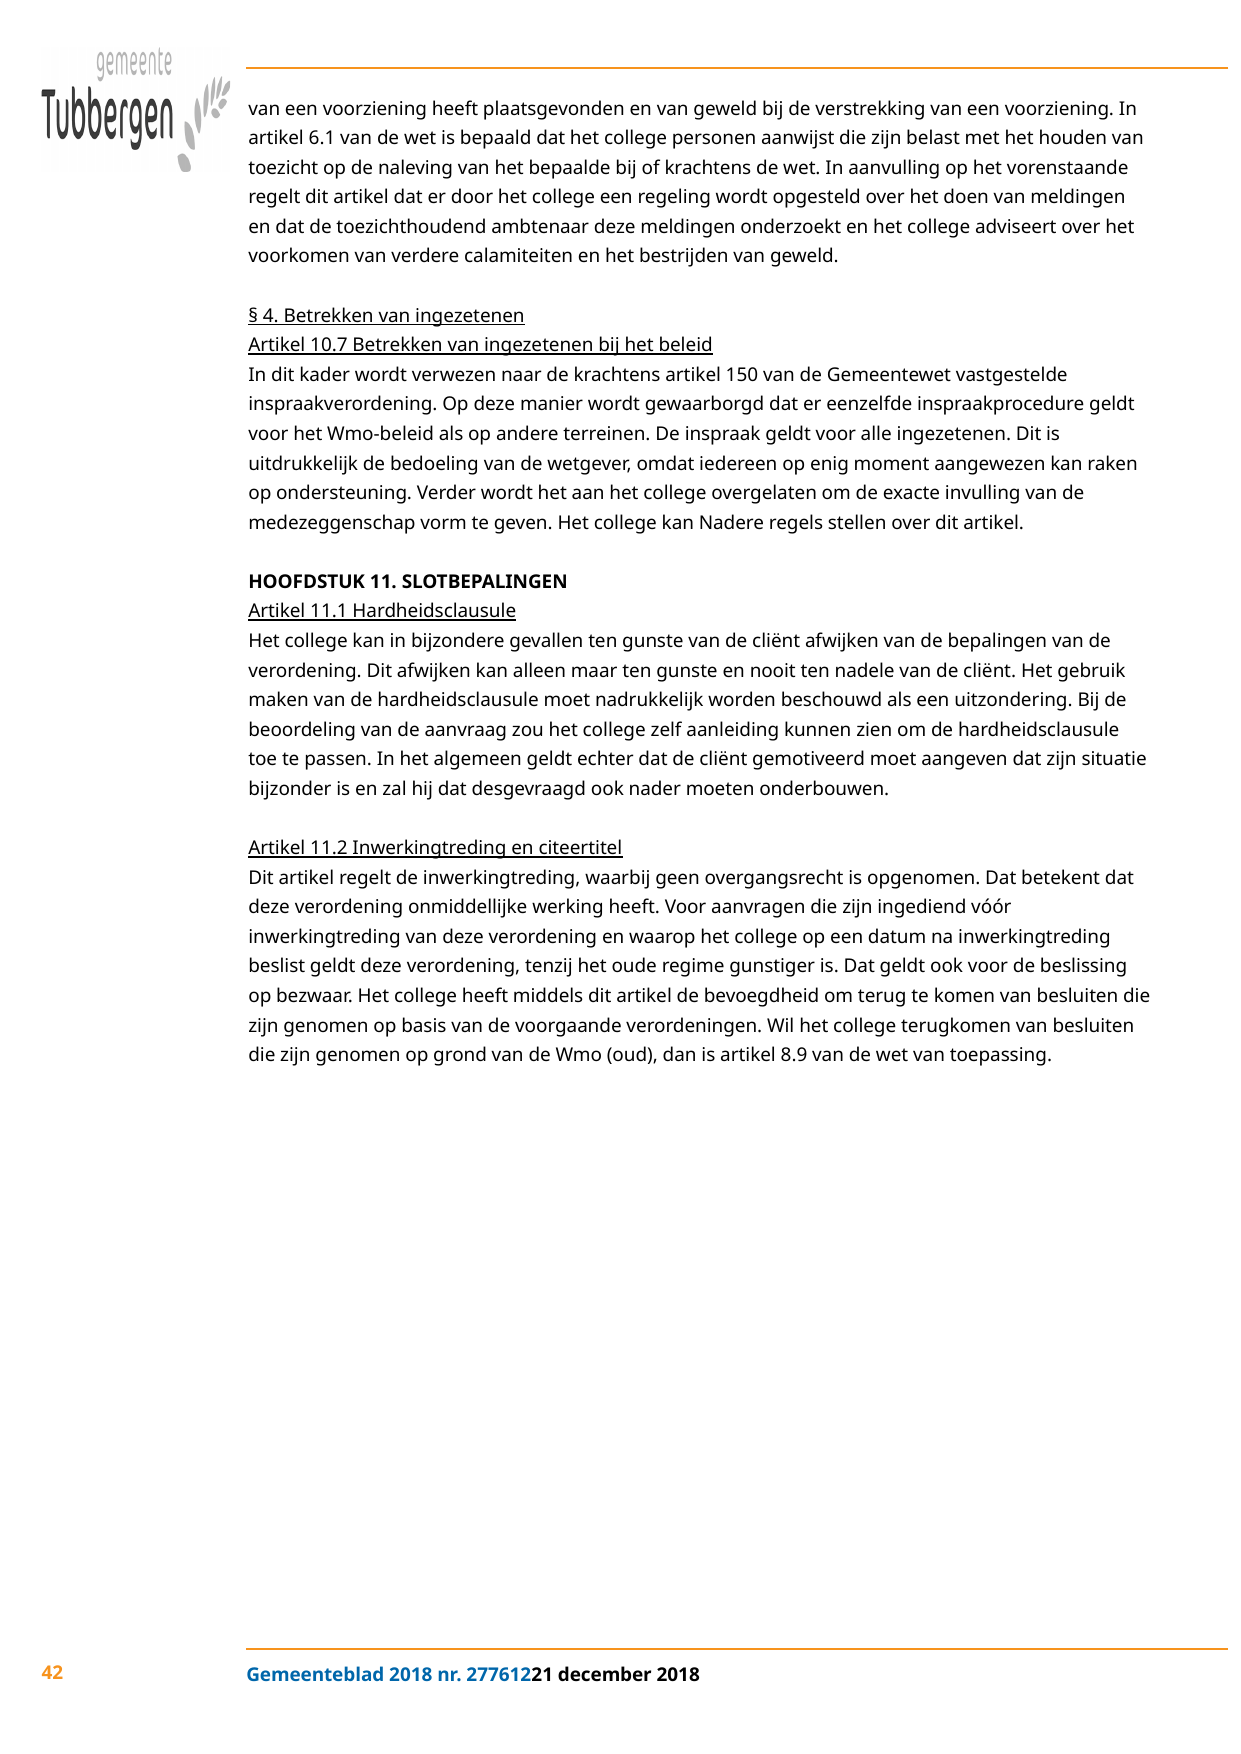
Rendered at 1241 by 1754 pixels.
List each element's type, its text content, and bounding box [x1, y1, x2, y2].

text van een voorziening heeft plaatsgevonden en van geweld bij de verstrekking van een voorziening. In artikel 6.1 van de wet is bepaald dat het college personen aanwijst die zijn belast met het houden van toezicht op de naleving van het bepaalde bij of krachtens de wet. In aanvulling op het vorenstaande regelt dit artikel dat er door het college een regeling wordt opgesteld over het doen van meldingen en dat de toezichthoudend ambtenaar deze meldingen onderzoekt en het college adviseert over het voorkomen van verdere calamiteiten en het bestrijden van geweld. [248, 95, 1152, 268]
text Artikel 11.2 Inwerkingtreding en citeertitel [248, 834, 1152, 860]
text § 4. Betrekken van ingezetenen [248, 302, 1152, 328]
text In dit kader wordt verwezen naar de krachtens artikel 150 van de Gemeentewet vastgestelde inspraakverordening. Op deze manier wordt gewaarborgd dat er eenzelfde inspraakprocedure geldt voor het Wmo-beleid als op andere terreinen. De inspraak geldt voor alle ingezetenen. Dit is uitdrukkelijk de bedoeling van de wetgever, omdat iedereen op enig moment aangewezen kan raken op ondersteuning. Verder wordt het aan het college overgelaten om de exacte invulling van de medezeggenschap vorm te geven. Het college kan Nadere regels stellen over dit artikel. [248, 361, 1152, 535]
picture [41, 47, 231, 172]
text Dit artikel regelt de inwerkingtreding, waarbij geen overgangsrecht is opgenomen. Dat betekent dat deze verordening onmiddellijke werking heeft. Voor aanvragen die zijn ingediend vóór inwerkingtreding van deze verordening en waarop het college op een datum na inwerkingtreding beslist geldt deze verordening, tenzij het oude regime gunstiger is. Dat geldt ook voor de beslissing op bezwaar. Het college heeft middels dit artikel de bevoegdheid om terug te komen van besluiten die zijn genomen op basis van de voorgaande verordeningen. Wil het college terugkomen van besluiten die zijn genomen op grond van de Wmo (oud), dan is artikel 8.9 van de wet van toepassing. [248, 864, 1152, 1067]
text Artikel 10.7 Betrekken van ingezetenen bij het beleid [248, 331, 1152, 357]
text Het college kan in bijzondere gevallen ten gunste van de cliënt afwijken van de bepalingen van de verordening. Dit afwijken kan alleen maar ten gunste en nooit ten nadele van de cliënt. Het gebruik maken van de hardheidsclausule moet nadrukkelijk worden beschouwd als een uitzondering. Bij de beoordeling van de aanvraag zou het college zelf aanleiding kunnen zien om de hardheidsclausule toe te passen. In het algemeen geldt echter dat de cliënt gemotiveerd moet aangeven dat zijn situatie bijzonder is en zal hij dat desgevraagd ook nader moeten onderbouwen. [248, 627, 1152, 801]
text Artikel 11.1 Hardheidsclausule [248, 598, 1152, 623]
text HOOFDSTUK 11. SLOTBEPALINGEN [248, 568, 1152, 594]
